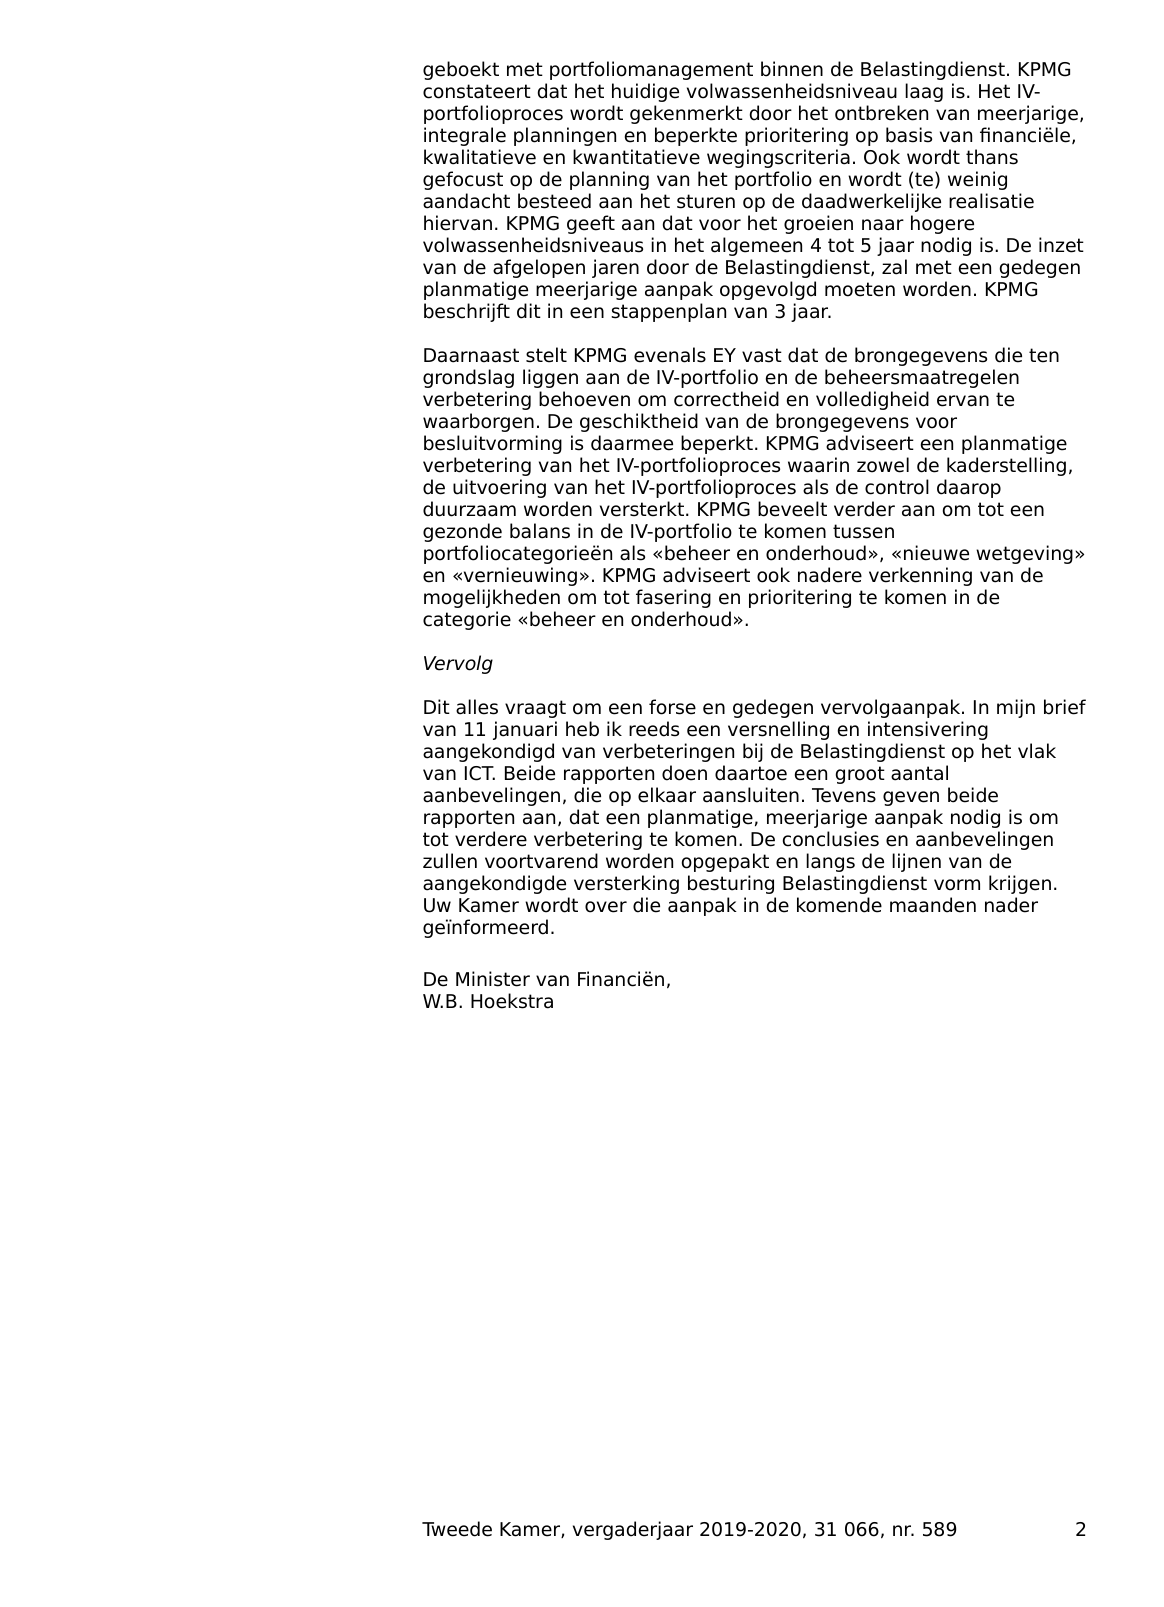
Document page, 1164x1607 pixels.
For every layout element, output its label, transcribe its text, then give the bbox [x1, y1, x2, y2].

text Dit alles vraagt om een forse en gedegen vervolgaanpak. In mijn brief van 11 januari heb ik reeds een versnelling en intensivering aangekondigd van verbeteringen bij de Belastingdienst op het vlak van ICT. Beide rapporten doen daartoe een groot aantal aanbevelingen, die op elkaar aansluiten. Tevens geven beide rapporten aan, dat een planmatige, meerjarige aanpak nodig is om tot verdere verbetering te komen. De conclusies en aanbevelingen zullen voortvarend worden opgepakt en langs de lijnen van de aangekondigde versterking besturing Belastingdienst vorm krijgen. Uw Kamer wordt over die aanpak in de komende maanden nader geïnformeerd. [422, 697, 1087, 939]
text Daarnaast stelt KPMG evenals EY vast dat de brongegevens die ten grondslag liggen aan de IV-portfolio en de beheersmaatregelen verbetering behoeven om correctheid en volledigheid ervan te waarborgen. De geschiktheid van de brongegevens voor besluitvorming is daarmee beperkt. KPMG adviseert een planmatige verbetering van het IV-portfolioproces waarin zowel de kaderstelling, de uitvoering van het IV-portfolioproces als de control daarop duurzaam worden versterkt. KPMG beveelt verder aan om tot een gezonde balans in de IV-portfolio te komen tussen portfoliocategorieën als «beheer en onderhoud», «nieuwe wetgeving» en «vernieuwing». KPMG adviseert ook nadere verkenning van de mogelijkheden om tot fasering en prioritering te komen in de categorie «beheer en onderhoud». [422, 345, 1087, 631]
subtitle Vervolg [422, 653, 1087, 675]
text De Minister van Financiën, W.B. Hoekstra [422, 969, 1087, 1013]
text geboekt met portfoliomanagement binnen de Belastingdienst. KPMG constateert dat het huidige volwassenheidsniveau laag is. Het IV-portfolioproces wordt gekenmerkt door het ontbreken van meerjarige, integrale planningen en beperkte prioritering op basis van financiële, kwalitatieve en kwantitatieve wegingscriteria. Ook wordt thans gefocust op de planning van het portfolio en wordt (te) weinig aandacht besteed aan het sturen op de daadwerkelijke realisatie hiervan. KPMG geeft aan dat voor het groeien naar hogere volwassenheidsniveaus in het algemeen 4 tot 5 jaar nodig is. De inzet van de afgelopen jaren door de Belastingdienst, zal met een gedegen planmatige meerjarige aanpak opgevolgd moeten worden. KPMG beschrijft dit in een stappenplan van 3 jaar. [422, 59, 1087, 323]
